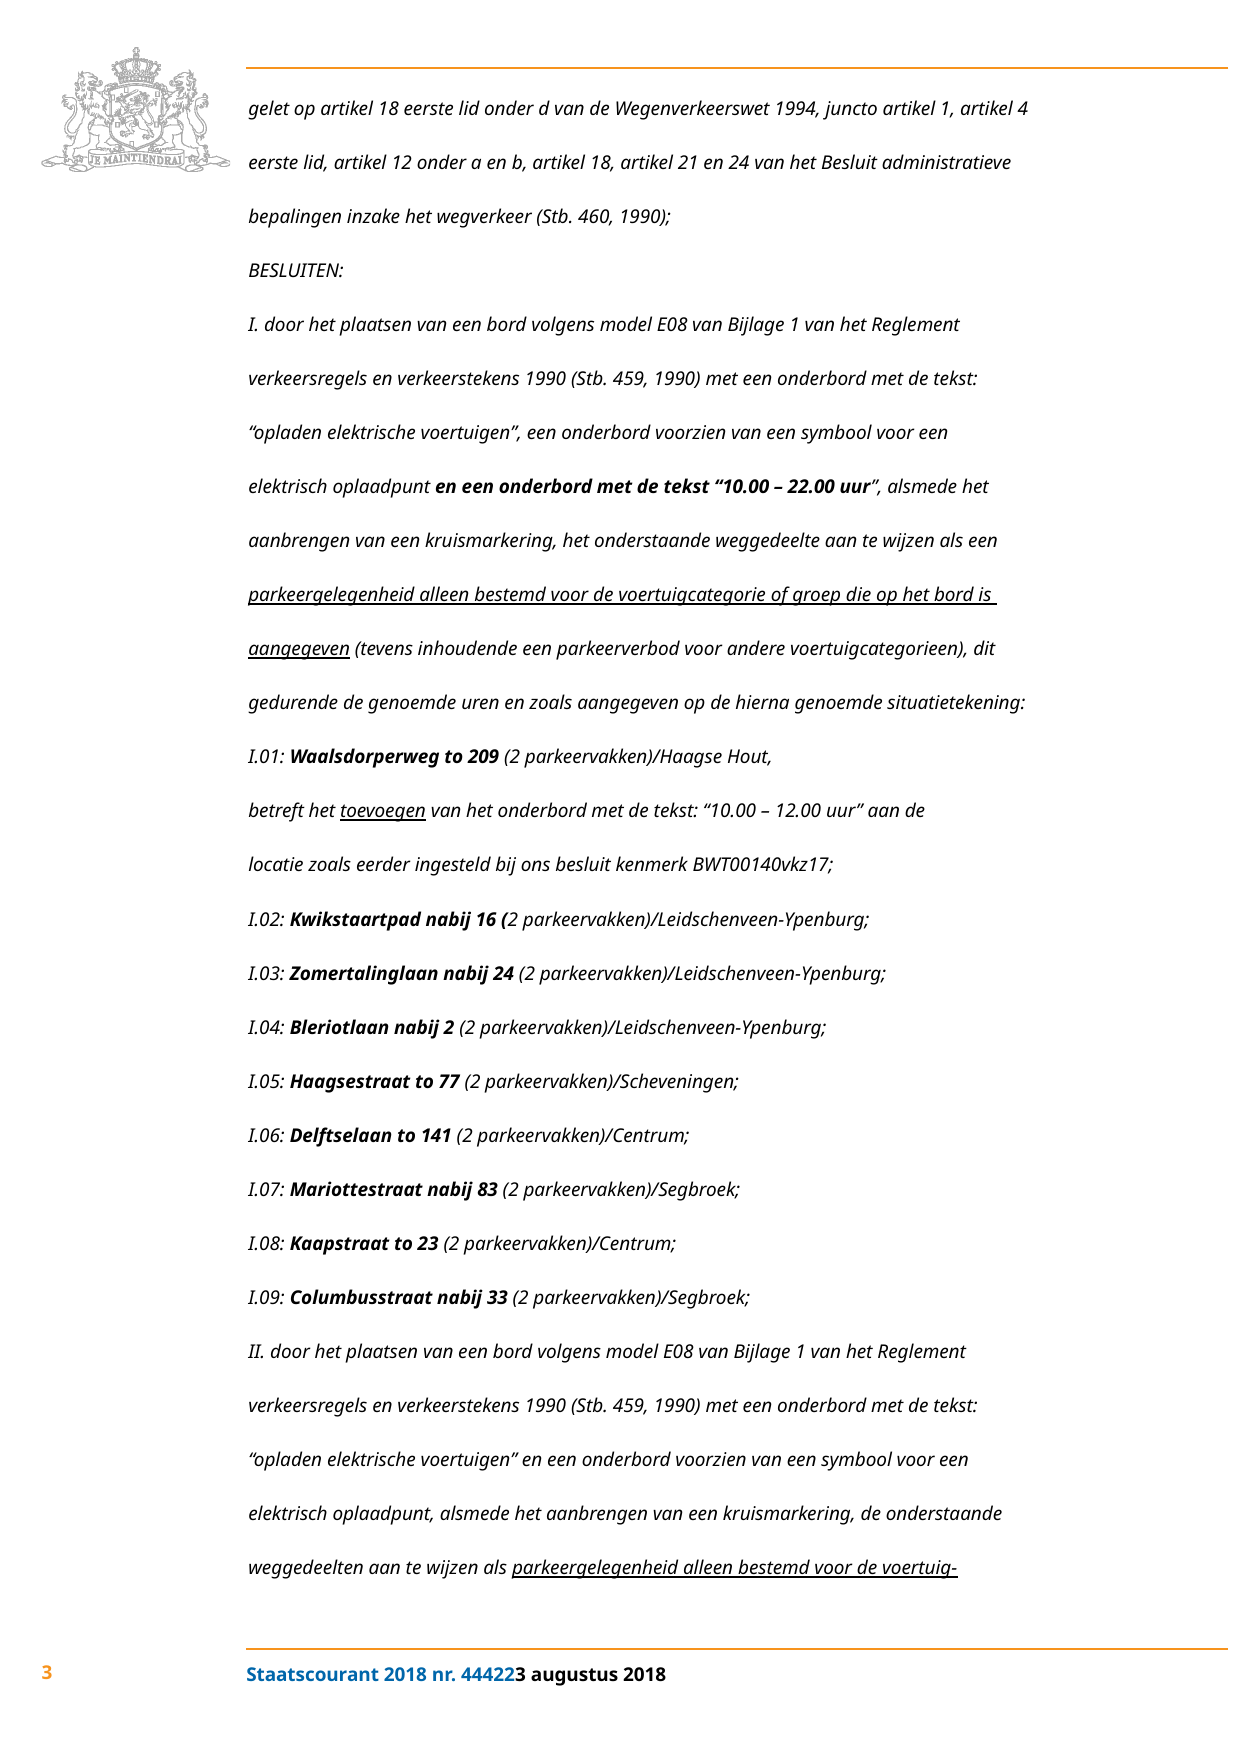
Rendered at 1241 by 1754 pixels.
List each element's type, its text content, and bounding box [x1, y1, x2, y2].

text “opladen elektrische voertuigen” en een onderbord voorzien van een symbool voor een [248, 1446, 1152, 1472]
text BESLUITEN: [248, 257, 1152, 283]
text aanbrengen van een kruismarkering, het onderstaande weggedeelte aan te wijzen als een [248, 527, 1152, 553]
text aangegeven (tevens inhoudende een parkeerverbod voor andere voertuigcategorieen), dit [248, 635, 1152, 661]
text I. door het plaatsen van een bord volgens model E08 van Bijlage 1 van het Reglement [248, 311, 1152, 337]
text gelet op artikel 18 eerste lid onder d van de Wegenverkeerswet 1994, juncto artikel 1, artikel 4 [248, 95, 1152, 121]
text I.06: Delftselaan to 141 (2 parkeervakken)/Centrum; [248, 1122, 1152, 1148]
text bepalingen inzake het wegverkeer (Stb. 460, 1990); [248, 203, 1152, 229]
text I.03: Zomertalinglaan nabij 24 (2 parkeervakken)/Leidschenveen-Ypenburg; [248, 960, 1152, 986]
text I.05: Haagsestraat to 77 (2 parkeervakken)/Scheveningen; [248, 1068, 1152, 1094]
text gedurende de genoemde uren en zoals aangegeven op de hierna genoemde situatietekening: [248, 689, 1152, 715]
text weggedeelten aan te wijzen als parkeergelegenheid alleen bestemd voor de voertuig- [248, 1554, 1152, 1580]
text I.04: Bleriotlaan nabij 2 (2 parkeervakken)/Leidschenveen-Ypenburg; [248, 1014, 1152, 1039]
text “opladen elektrische voertuigen”, een onderbord voorzien van een symbool voor een [248, 419, 1152, 445]
text eerste lid, artikel 12 onder a en b, artikel 18, artikel 21 en 24 van het Besluit administratieve [248, 149, 1152, 174]
text locatie zoals eerder ingesteld bij ons besluit kenmerk BWT00140vkz17; [248, 852, 1152, 877]
text elektrisch oplaadpunt, alsmede het aanbrengen van een kruismarkering, de onderstaande [248, 1500, 1152, 1526]
text parkeergelegenheid alleen bestemd voor de voertuigcategorie of groep die op het bord is [248, 581, 1152, 607]
text I.01: Waalsdorperweg to 209 (2 parkeervakken)/Haagse Hout, [248, 743, 1152, 769]
text verkeersregels en verkeerstekens 1990 (Stb. 459, 1990) met een onderbord met de tekst: [248, 365, 1152, 391]
text I.02: Kwikstaartpad nabij 16 (2 parkeervakken)/Leidschenveen-Ypenburg; [248, 906, 1152, 931]
text II. door het plaatsen van een bord volgens model E08 van Bijlage 1 van het Reglement [248, 1338, 1152, 1364]
text betreft het toevoegen van het onderbord met de tekst: “10.00 – 12.00 uur” aan de [248, 798, 1152, 823]
text elektrisch oplaadpunt en een onderbord met de tekst “10.00 – 22.00 uur”, alsmede het [248, 473, 1152, 499]
picture [41, 47, 231, 172]
text I.09: Columbusstraat nabij 33 (2 parkeervakken)/Segbroek; [248, 1284, 1152, 1310]
text I.08: Kaapstraat to 23 (2 parkeervakken)/Centrum; [248, 1230, 1152, 1256]
text verkeersregels en verkeerstekens 1990 (Stb. 459, 1990) met een onderbord met de tekst: [248, 1392, 1152, 1418]
text I.07: Mariottestraat nabij 83 (2 parkeervakken)/Segbroek; [248, 1176, 1152, 1202]
